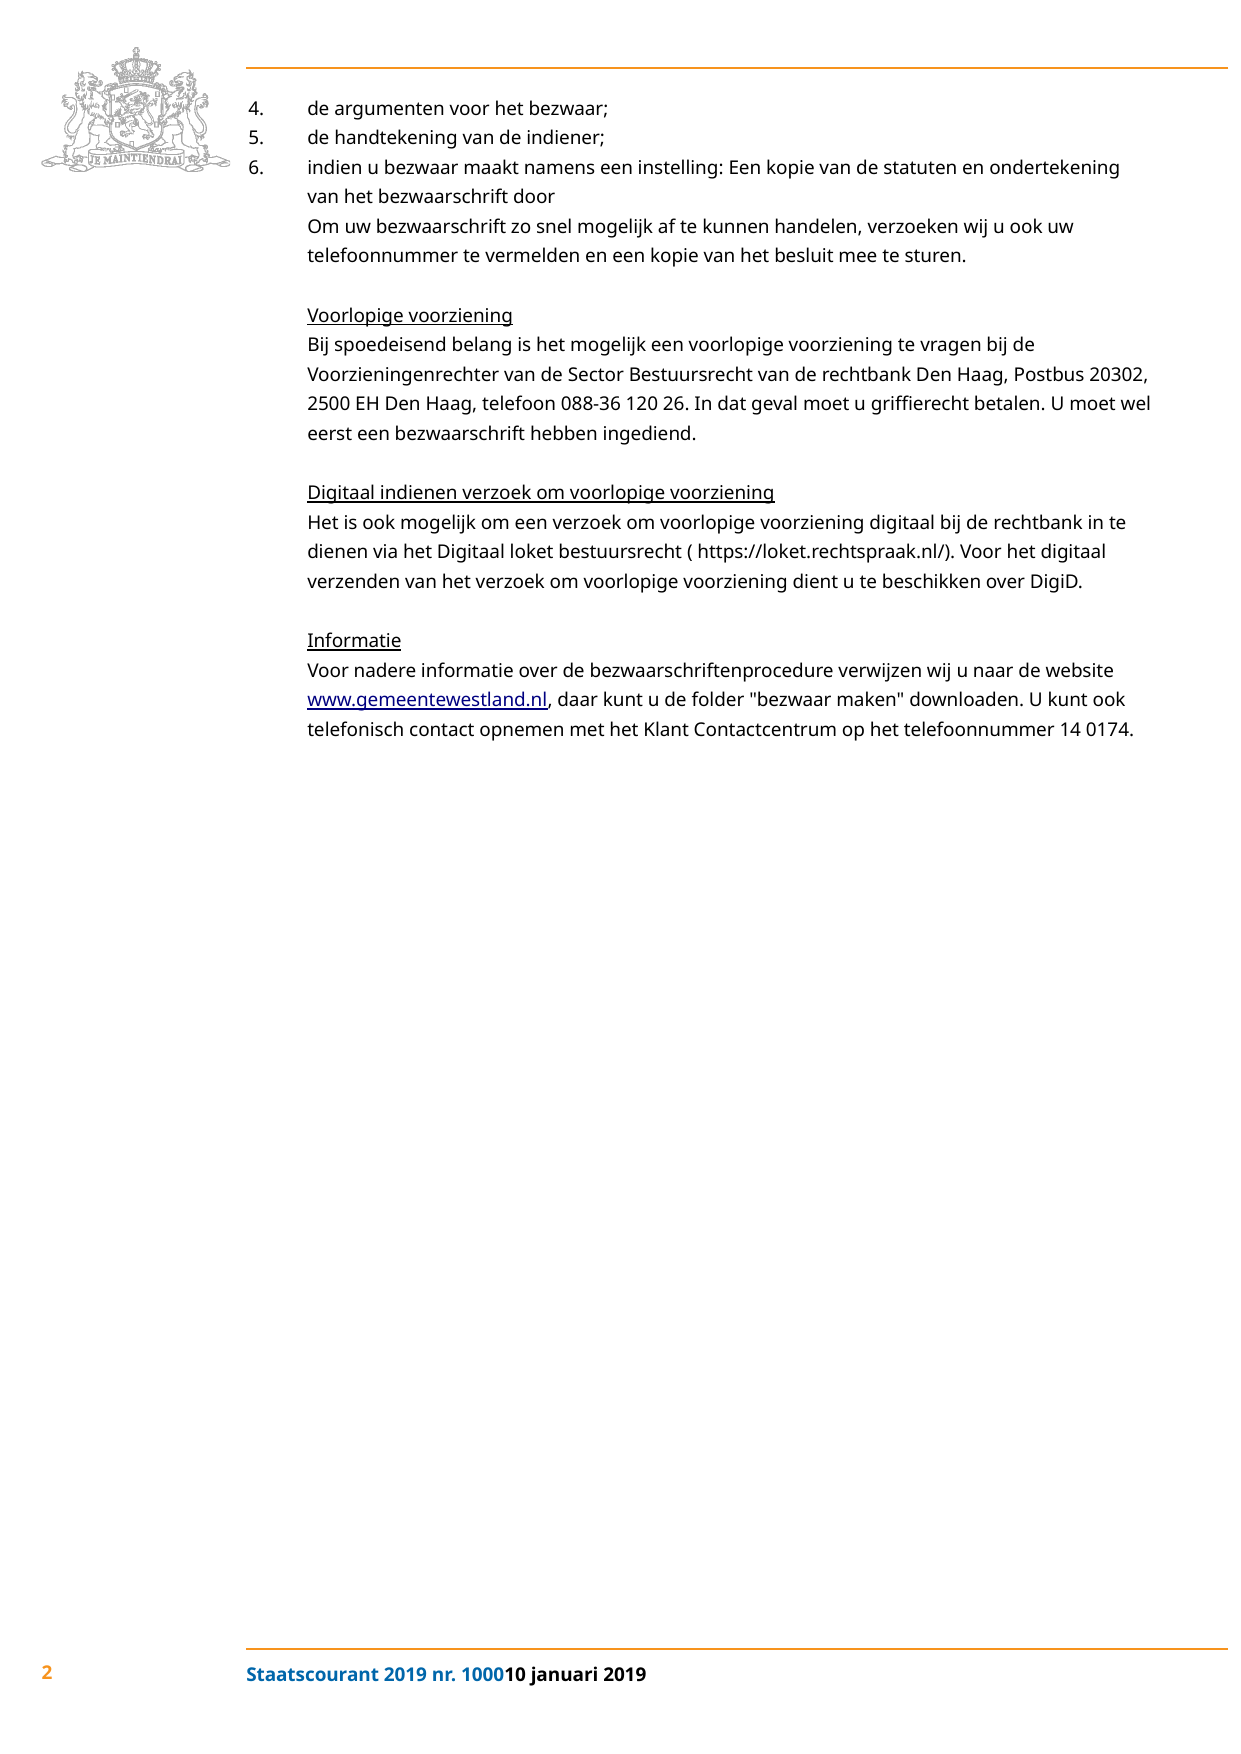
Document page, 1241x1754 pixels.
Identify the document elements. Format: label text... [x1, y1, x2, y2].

list indien u bezwaar maakt namens een instelling: Een kopie van de statuten en ondertekening van het bezwaarschrift door [248, 154, 1152, 209]
list Het is ook mogelijk om een verzoek om voorlopige voorziening digitaal bij de rechtbank in te dienen via het Digitaal loket bestuursrecht ( https://loket.rechtspraak.nl/). Voor het digitaal verzenden van het verzoek om voorlopige voorziening dient u te beschikken over DigiD. [248, 509, 1152, 594]
list de argumenten voor het bezwaar; [248, 95, 1152, 121]
list Voorlopige voorziening [248, 302, 1152, 328]
list Om uw bezwaarschrift zo snel mogelijk af te kunnen handelen, verzoeken wij u ook uw telefoonnummer te vermelden en een kopie van het besluit mee te sturen. [248, 213, 1152, 268]
list de handtekening van de indiener; [248, 124, 1152, 150]
list Bij spoedeisend belang is het mogelijk een voorlopige voorziening te vragen bij de Voorzieningenrechter van de Sector Bestuursrecht van de rechtbank Den Haag, Postbus 20302, 2500 EH Den Haag, telefoon 088-36 120 26. In dat geval moet u griffierecht betalen. U moet wel eerst een bezwaarschrift hebben ingediend. [248, 331, 1152, 446]
picture [41, 47, 231, 172]
list Voor nadere informatie over de bezwaarschriftenprocedure verwijzen wij u naar de website www.gemeentewestland.nl, daar kunt u de folder "bezwaar maken" downloaden. U kunt ook telefonisch contact opnemen met het Klant Contactcentrum op het telefoonnummer 14 0174. [248, 657, 1152, 742]
list Informatie [248, 627, 1152, 653]
list Digitaal indienen verzoek om voorlopige voorziening [248, 479, 1152, 505]
